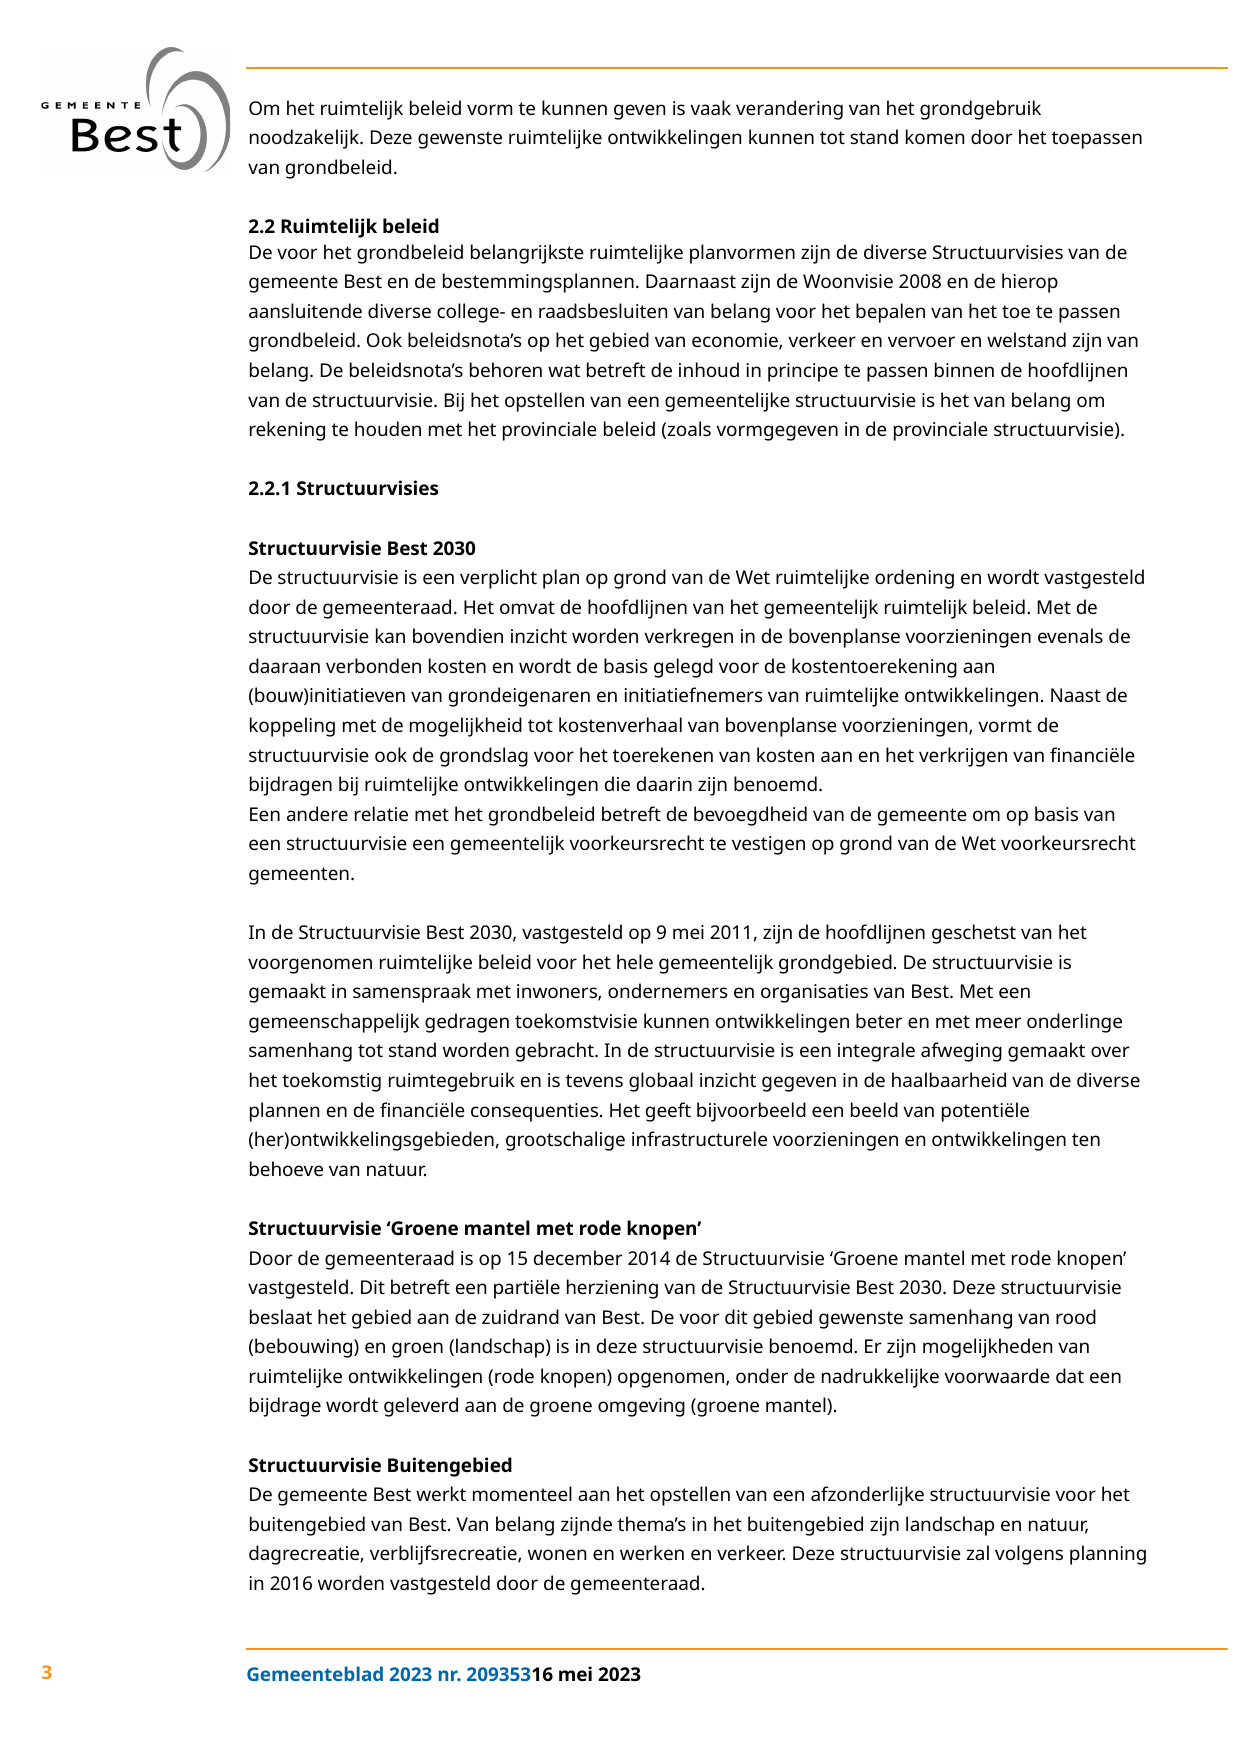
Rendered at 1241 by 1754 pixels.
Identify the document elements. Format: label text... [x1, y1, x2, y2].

text In de Structuurvisie Best 2030, vastgesteld op 9 mei 2011, zijn de hoofdlijnen geschetst van het voorgenomen ruimtelijke beleid voor het hele gemeentelijk grondgebied. De structuurvisie is gemaakt in samenspraak met inwoners, ondernemers en organisaties van Best. Met een gemeenschappelijk gedragen toekomstvisie kunnen ontwikkelingen beter en met meer onderlinge samenhang tot stand worden gebracht. In de structuurvisie is een integrale afweging gemaakt over het toekomstig ruimtegebruik en is tevens globaal inzicht gegeven in de haalbaarheid van de diverse plannen en de financiële consequenties. Het geeft bijvoorbeeld een beeld van potentiële (her)ontwikkelingsgebieden, grootschalige infrastructurele voorzieningen en ontwikkelingen ten behoeve van natuur. [248, 919, 1152, 1182]
picture [41, 47, 231, 172]
text Structuurvisie ‘Groene mantel met rode knopen’ [248, 1215, 1152, 1241]
text Door de gemeenteraad is op 15 december 2014 de Structuurvisie ‘Groene mantel met rode knopen’ vastgesteld. Dit betreft een partiële herziening van de Structuurvisie Best 2030. Deze structuurvisie beslaat het gebied aan de zuidrand van Best. De voor dit gebied gewenste samenhang van rood (bebouwing) en groen (landschap) is in deze structuurvisie benoemd. Er zijn mogelijkheden van ruimtelijke ontwikkelingen (rode knopen) opgenomen, onder de nadrukkelijke voorwaarde dat een bijdrage wordt geleverd aan de groene omgeving (groene mantel). [248, 1245, 1152, 1418]
text Structuurvisie Best 2030 [248, 535, 1152, 560]
text 2.2.1 Structuurvisies [248, 476, 1152, 501]
text De structuurvisie is een verplicht plan op grond van de Wet ruimtelijke ordening en wordt vastgesteld door de gemeenteraad. Het omvat de hoofdlijnen van het gemeentelijk ruimtelijk beleid. Met de structuurvisie kan bovendien inzicht worden verkregen in de bovenplanse voorzieningen evenals de daaraan verbonden kosten en wordt de basis gelegd voor de kostentoerekening aan (bouw)initiatieven van grondeigenaren en initiatiefnemers van ruimtelijke ontwikkelingen. Naast de koppeling met de mogelijkheid tot kostenverhaal van bovenplanse voorzieningen, vormt de structuurvisie ook de grondslag voor het toerekenen van kosten aan en het verkrijgen van financiële bijdragen bij ruimtelijke ontwikkelingen die daarin zijn benoemd. [248, 564, 1152, 797]
text 2.2 Ruimtelijk beleid [248, 213, 1152, 239]
text De gemeente Best werkt momenteel aan het opstellen van een afzonderlijke structuurvisie voor het buitengebied van Best. Van belang zijnde thema’s in het buitengebied zijn landschap en natuur, dagrecreatie, verblijfsrecreatie, wonen en werken en verkeer. Deze structuurvisie zal volgens planning in 2016 worden vastgesteld door de gemeenteraad. [248, 1481, 1152, 1596]
text Een andere relatie met het grondbeleid betreft de bevoegdheid van de gemeente om op basis van een structuurvisie een gemeentelijk voorkeursrecht te vestigen op grond van de Wet voorkeursrecht gemeenten. [248, 801, 1152, 886]
text De voor het grondbeleid belangrijkste ruimtelijke planvormen zijn de diverse Structuurvisies van de gemeente Best en de bestemmingsplannen. Daarnaast zijn de Woonvisie 2008 en de hierop aansluitende diverse college- en raadsbesluiten van belang voor het bepalen van het toe te passen grondbeleid. Ook beleidsnota’s op het gebied van economie, verkeer en vervoer en welstand zijn van belang. De beleidsnota’s behoren wat betreft de inhoud in principe te passen binnen de hoofdlijnen van de structuurvisie. Bij het opstellen van een gemeentelijke structuurvisie is het van belang om rekening te houden met het provinciale beleid (zoals vormgegeven in de provinciale structuurvisie). [248, 239, 1152, 442]
text Structuurvisie Buitengebied [248, 1452, 1152, 1477]
text Om het ruimtelijk beleid vorm te kunnen geven is vaak verandering van het grondgebruik noodzakelijk. Deze gewenste ruimtelijke ontwikkelingen kunnen tot stand komen door het toepassen van grondbeleid. [248, 95, 1152, 180]
